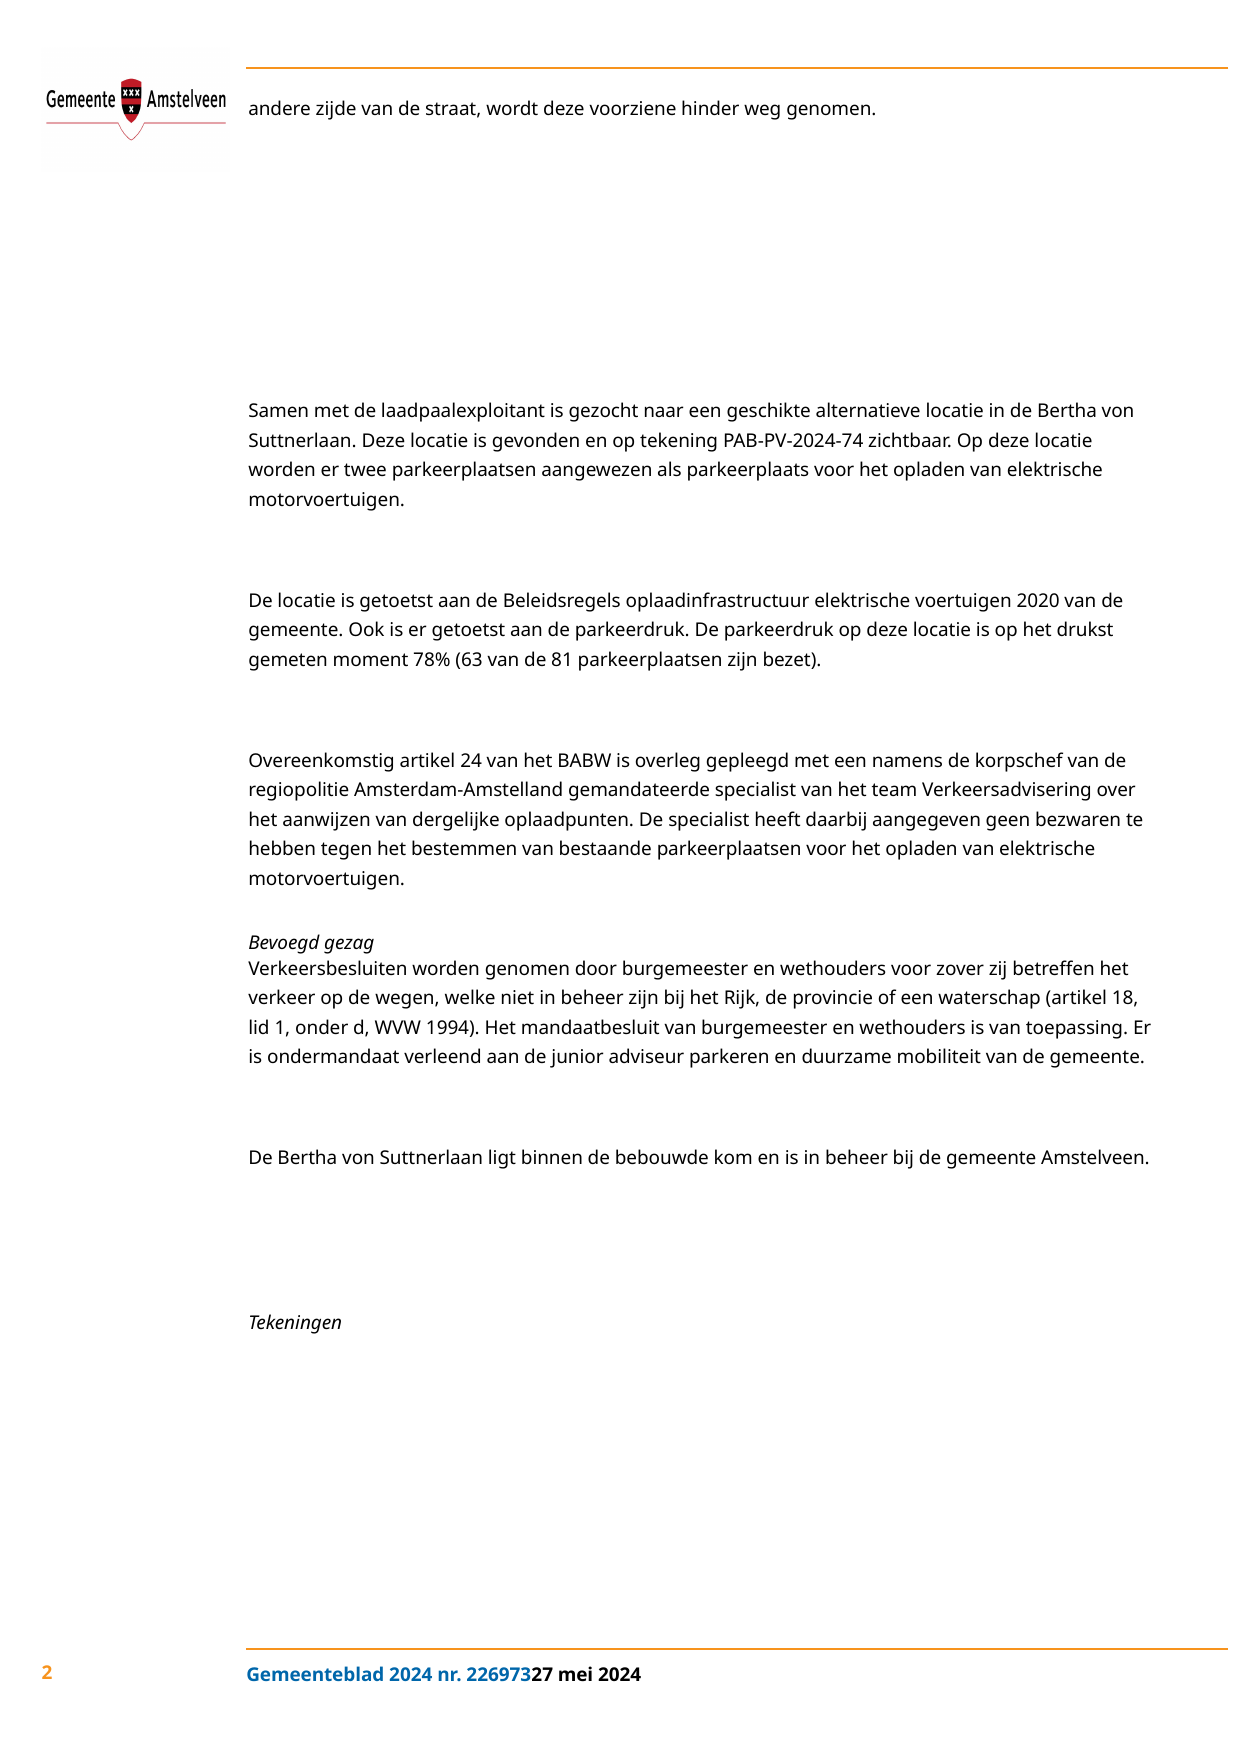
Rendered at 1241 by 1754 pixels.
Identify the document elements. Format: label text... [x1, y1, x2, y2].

text Overeenkomstig artikel 24 van het BABW is overleg gepleegd met een namens de korpschef van de regiopolitie Amsterdam-Amstelland gemandateerde specialist van het team Verkeersadvisering over het aanwijzen van dergelijke oplaadpunten. De specialist heeft daarbij aangegeven geen bezwaren te hebben tegen het bestemmen van bestaande parkeerplaatsen voor het opladen van elektrische motorvoertuigen. [248, 747, 1152, 891]
text De Bertha von Suttnerlaan ligt binnen de bebouwde kom en is in beheer bij de gemeente Amstelveen. [248, 1144, 1152, 1170]
picture [41, 47, 231, 172]
text Samen met de laadpaalexploitant is gezocht naar een geschikte alternatieve locatie in de Bertha von Suttnerlaan. Deze locatie is gevonden en op tekening PAB-PV-2024-74 zichtbaar. Op deze locatie worden er twee parkeerplaatsen aangewezen als parkeerplaats voor het opladen van elektrische motorvoertuigen. [248, 397, 1152, 512]
text Verkeersbesluiten worden genomen door burgemeester en wethouders voor zover zij betreffen het verkeer op de wegen, welke niet in beheer zijn bij het Rijk, de provincie of een waterschap (artikel 18, lid 1, onder d, WVW 1994). Het mandaatbesluit van burgemeester en wethouders is van toepassing. Er is ondermandaat verleend aan de junior adviseur parkeren en duurzame mobiliteit van de gemeente. [248, 955, 1152, 1069]
text Bevoegd gezag [248, 929, 1152, 955]
text andere zijde van de straat, wordt deze voorziene hinder weg genomen. [248, 95, 1152, 121]
text De locatie is getoetst aan de Beleidsregels oplaadinfrastructuur elektrische voertuigen 2020 van de gemeente. Ook is er getoetst aan de parkeerdruk. De parkeerdruk op deze locatie is op het drukst gemeten moment 78% (63 van de 81 parkeerplaatsen zijn bezet). [248, 587, 1152, 672]
text Tekeningen [248, 1309, 1152, 1335]
